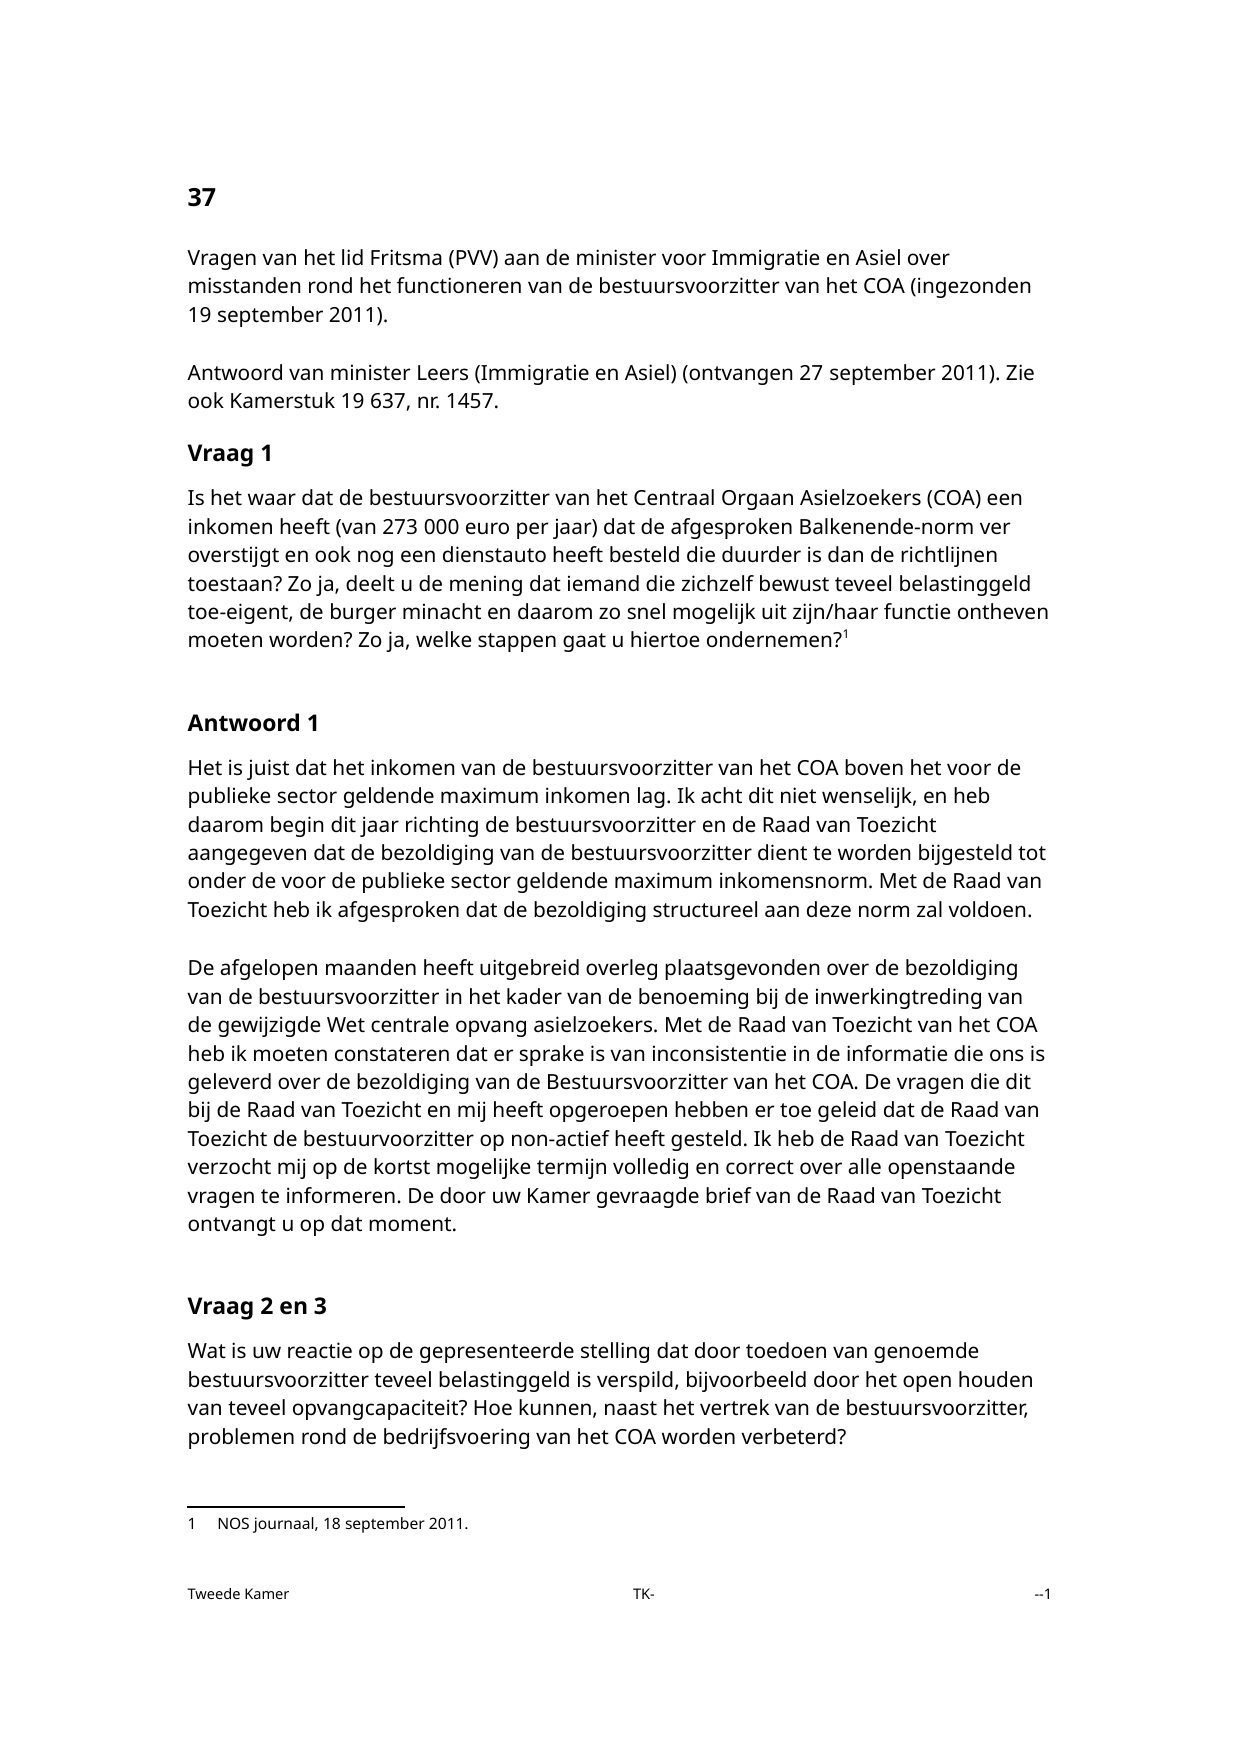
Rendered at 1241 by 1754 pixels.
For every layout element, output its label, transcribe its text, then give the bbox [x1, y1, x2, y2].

text Antwoord van minister Leers (Immigratie en Asiel) (ontvangen 27 september 2011). Zie ook Kamerstuk 19 637, nr. 1457. [187, 358, 1053, 415]
text NOS journaal, 18 september 2011. [187, 1506, 1053, 1534]
subtitle Vraag 2 en 3 [187, 1290, 1053, 1322]
text 37 [187, 179, 1053, 213]
text Wat is uw reactie op de gepresenteerde stelling dat door toedoen van genoemde bestuursvoorzitter teveel belastinggeld is verspild, bijvoorbeeld door het open houden van teveel opvangcapaciteit? Hoe kunnen, naast het vertrek van de bestuursvoorzitter, problemen rond de bedrijfsvoering van het COA worden verbeterd? [187, 1337, 1053, 1450]
text Het is juist dat het inkomen van de bestuursvoorzitter van het COA boven het voor de publieke sector geldende maximum inkomen lag. Ik acht dit niet wenselijk, en heb daarom begin dit jaar richting de bestuursvoorzitter en de Raad van Toezicht aangegeven dat de bezoldiging van de bestuursvoorzitter dient te worden bijgesteld tot onder de voor de publieke sector geldende maximum inkomensnorm. Met de Raad van Toezicht heb ik afgesproken dat de bezoldiging structureel aan deze norm zal voldoen. [187, 753, 1053, 923]
text De afgelopen maanden heeft uitgebreid overleg plaatsgevonden over de bezoldiging van de bestuursvoorzitter in het kader van de benoeming bij de inwerkingtreding van de gewijzigde Wet centrale opvang asielzoekers. Met de Raad van Toezicht van het COA heb ik moeten constateren dat er sprake is van inconsistentie in de informatie die ons is geleverd over de bezoldiging van de Bestuursvoorzitter van het COA. De vragen die dit bij de Raad van Toezicht en mij heeft opgeroepen hebben er toe geleid dat de Raad van Toezicht de bestuurvoorzitter op non-actief heeft gesteld. Ik heb de Raad van Toezicht verzocht mij op de kortst mogelijke termijn volledig en correct over alle openstaande vragen te informeren. De door uw Kamer gevraagde brief van de Raad van Toezicht ontvangt u op dat moment. [187, 953, 1053, 1238]
subtitle Antwoord 1 [187, 707, 1053, 738]
text Vragen van het lid Fritsma (PVV) aan de minister voor Immigratie en Asiel over misstanden rond het functioneren van de bestuursvoorzitter van het COA (ingezonden 19 september 2011). [187, 243, 1053, 328]
subtitle Vraag 1 [187, 437, 1053, 468]
text Is het waar dat de bestuursvoorzitter van het Centraal Orgaan Asielzoekers (COA) een inkomen heeft (van 273 000 euro per jaar) dat de afgesproken Balkenende-norm ver overstijgt en ook nog een dienstauto heeft besteld die duurder is dan de richtlijnen toestaan? Zo ja, deelt u de mening dat iemand die zichzelf bewust teveel belastinggeld toe-eigent, de burger minacht en daarom zo snel mogelijk uit zijn/haar functie ontheven moeten worden? Zo ja, welke stappen gaat u hiertoe ondernemen? [187, 483, 1053, 654]
